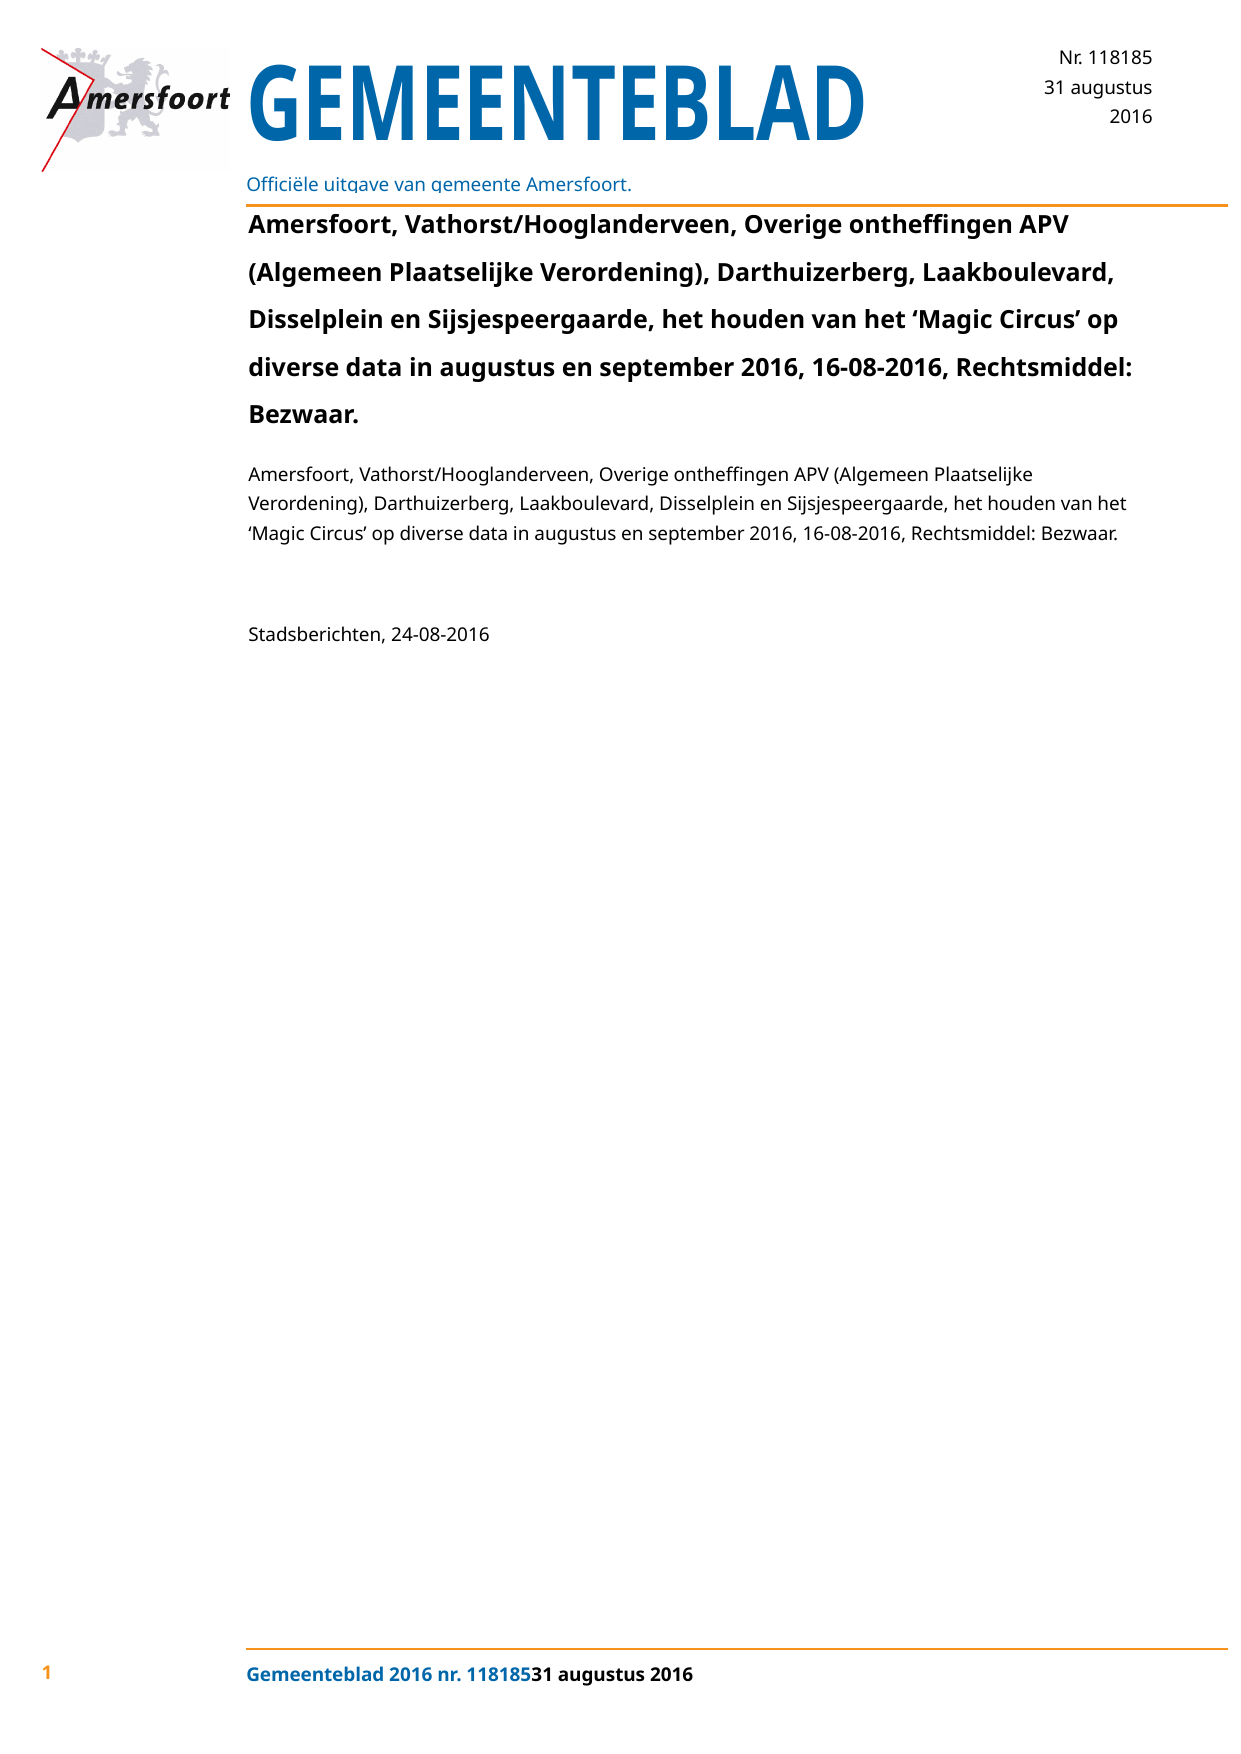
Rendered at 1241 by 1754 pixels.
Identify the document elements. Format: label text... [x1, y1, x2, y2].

picture [41, 47, 231, 172]
text Amersfoort, Vathorst/Hooglanderveen, Overige ontheffingen APV (Algemeen Plaatselijke Verordening), Darthuizerberg, Laakboulevard, Disselplein en Sijsjespeergaarde, het houden van het ‘Magic Circus’ op diverse data in augustus en september 2016, 16-08-2016, Rechtsmiddel: Bezwaar. [248, 207, 1152, 431]
text Stadsberichten, 24-08-2016 [248, 621, 1152, 646]
text Amersfoort, Vathorst/Hooglanderveen, Overige ontheffingen APV (Algemeen Plaatselijke Verordening), Darthuizerberg, Laakboulevard, Disselplein en Sijsjespeergaarde, het houden van het ‘Magic Circus’ op diverse data in augustus en september 2016, 16-08-2016, Rechtsmiddel: Bezwaar. [248, 461, 1152, 546]
